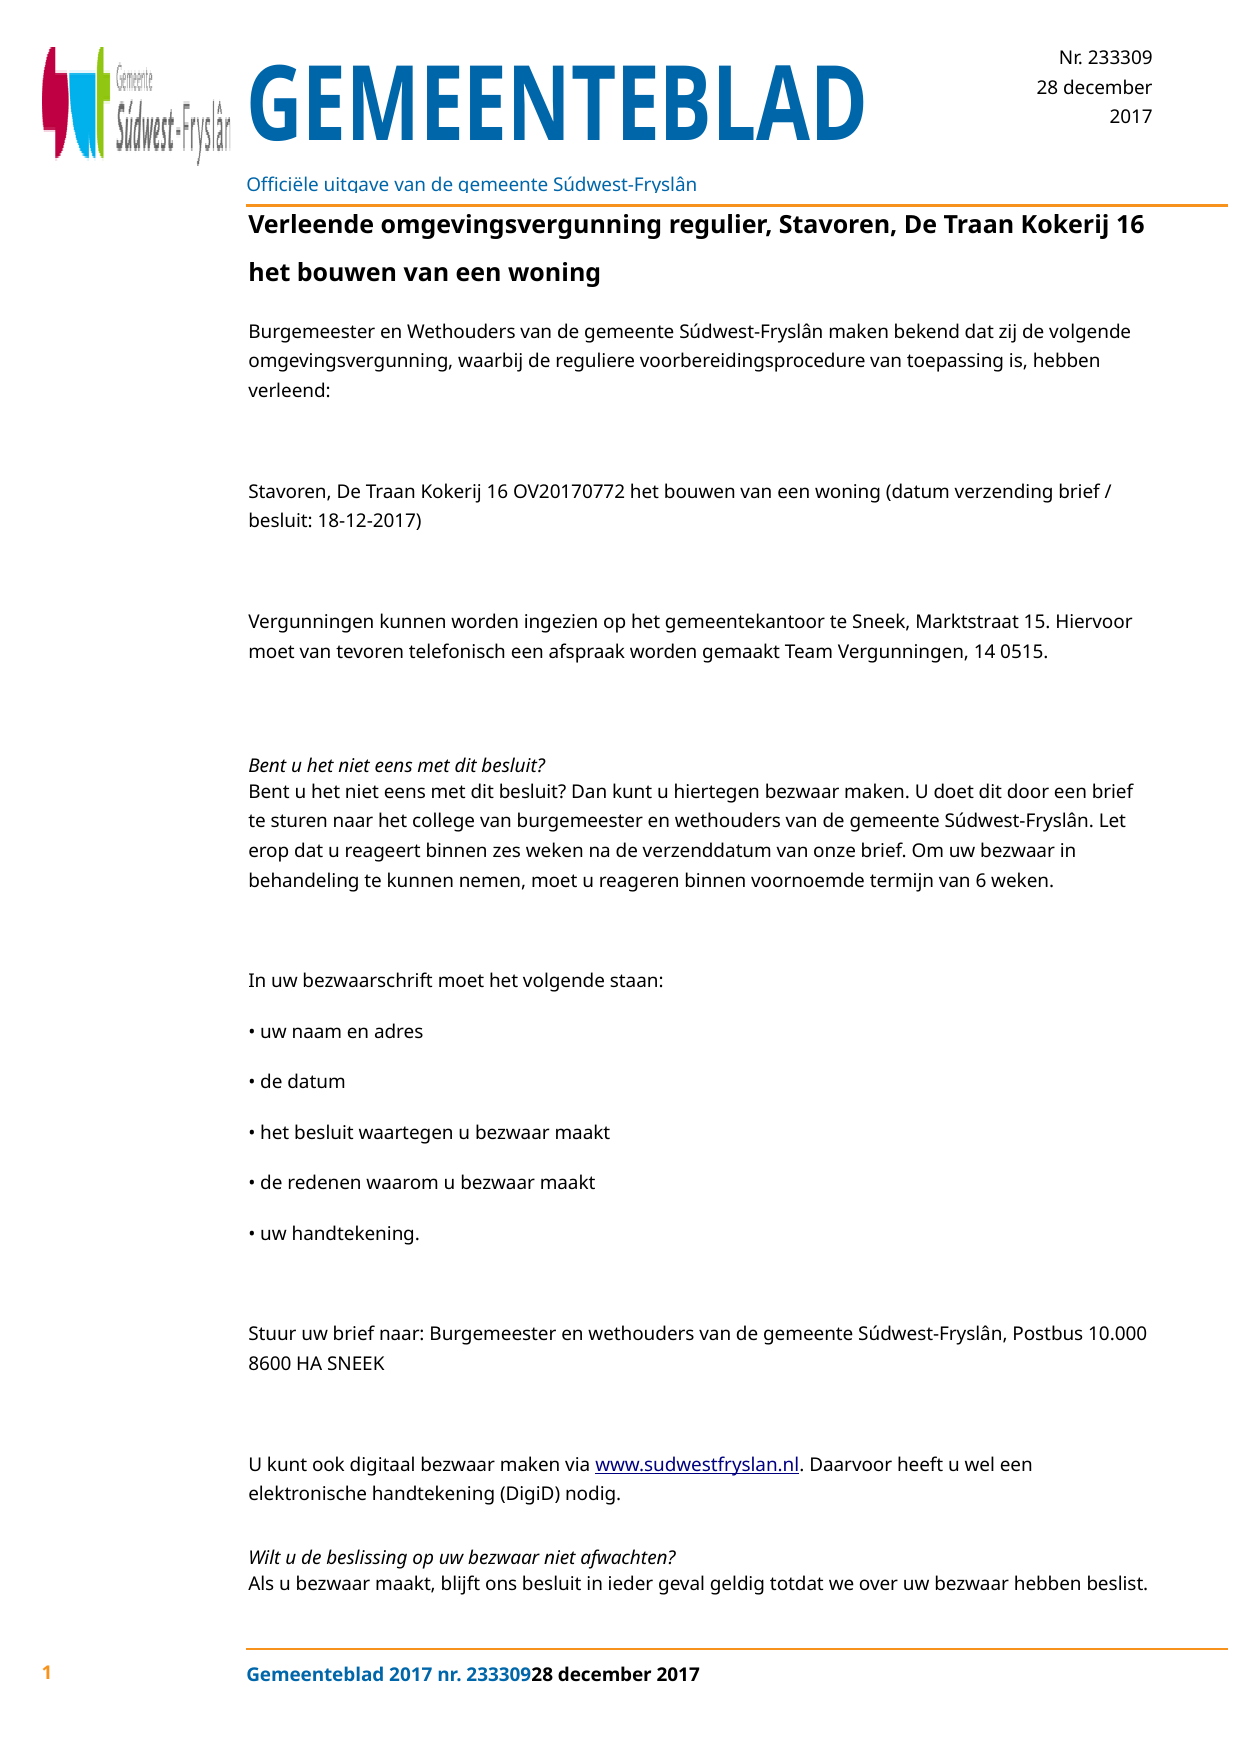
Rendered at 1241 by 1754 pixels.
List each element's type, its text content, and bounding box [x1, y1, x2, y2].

picture [41, 47, 231, 172]
text • het besluit waartegen u bezwaar maakt [248, 1119, 1152, 1144]
text U kunt ook digitaal bezwaar maken via www.sudwestfryslan.nl. Daarvoor heeft u wel een elektronische handtekening (DigiD) nodig. [248, 1451, 1152, 1506]
text • uw naam en adres [248, 1018, 1152, 1044]
text • de redenen waarom u bezwaar maakt [248, 1169, 1152, 1195]
text Stuur uw brief naar: Burgemeester en wethouders van de gemeente Súdwest-Fryslân, Postbus 10.000 8600 HA SNEEK [248, 1321, 1152, 1376]
text Stavoren, De Traan Kokerij 16 OV20170772 het bouwen van een woning (datum verzending brief / besluit: 18-12-2017) [248, 478, 1152, 533]
text Vergunningen kunnen worden ingezien op het gemeentekantoor te Sneek, Marktstraat 15. Hiervoor moet van tevoren telefonisch een afspraak worden gemaakt Team Vergunningen, 14 0515. [248, 608, 1152, 664]
text Bent u het niet eens met dit besluit? Dan kunt u hiertegen bezwaar maken. U doet dit door een brief te sturen naar het college van burgemeester en wethouders van de gemeente Súdwest-Fryslân. Let erop dat u reageert binnen zes weken na de verzenddatum van onze brief. Om uw bezwaar in behandeling te kunnen nemen, moet u reageren binnen voornoemde termijn van 6 weken. [248, 778, 1152, 892]
text Burgemeester en Wethouders van de gemeente Súdwest-Fryslân maken bekend dat zij de volgende omgevingsvergunning, waarbij de reguliere voorbereidingsprocedure van toepassing is, hebben verleend: [248, 318, 1152, 403]
text Bent u het niet eens met dit besluit? [248, 752, 1152, 778]
text • de datum [248, 1068, 1152, 1094]
text Verleende omgevingsvergunning regulier, Stavoren, De Traan Kokerij 16 het bouwen van een woning [248, 207, 1152, 288]
text Wilt u de beslissing op uw bezwaar niet afwachten? [248, 1544, 1152, 1570]
text In uw bezwaarschrift moet het volgende staan: [248, 968, 1152, 993]
text • uw handtekening. [248, 1220, 1152, 1245]
text Als u bezwaar maakt, blijft ons besluit in ieder geval geldig totdat we over uw bezwaar hebben beslist. [248, 1570, 1152, 1596]
